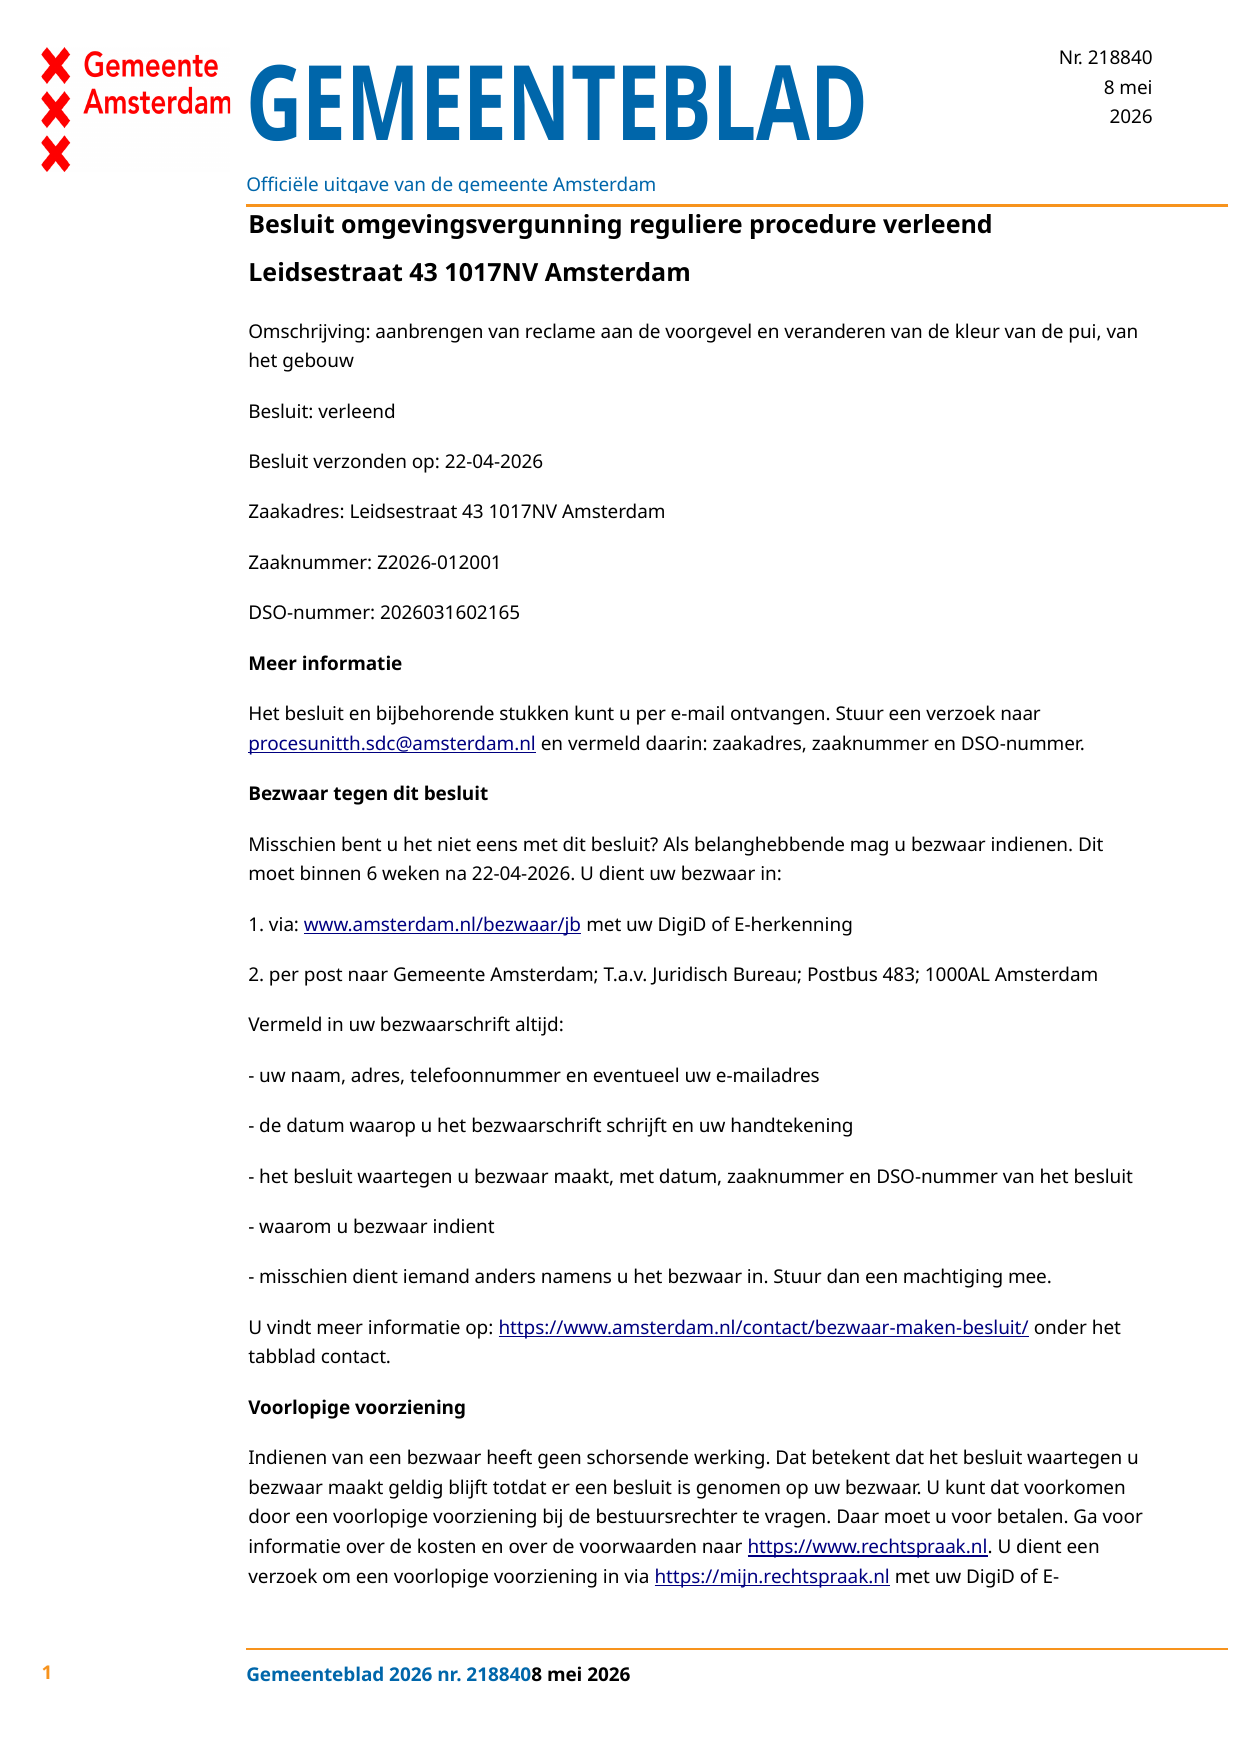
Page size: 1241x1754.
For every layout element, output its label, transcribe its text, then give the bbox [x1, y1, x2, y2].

text 1. via: www.amsterdam.nl/bezwaar/jb met uw DigiD of E-herkenning [248, 911, 1152, 937]
text Besluit: verleend [248, 398, 1152, 424]
text - het besluit waartegen u bezwaar maakt, met datum, zaaknummer en DSO-nummer van het besluit [248, 1163, 1152, 1189]
text Misschien bent u het niet eens met dit besluit? Als belanghebbende mag u bezwaar indienen. Dit moet binnen 6 weken na 22-04-2026. U dient uw bezwaar in: [248, 831, 1152, 886]
text Vermeld in uw bezwaarschrift altijd: [248, 1012, 1152, 1037]
text DSO-nummer: 2026031602165 [248, 599, 1152, 625]
text Zaakadres: Leidsestraat 43 1017NV Amsterdam [248, 499, 1152, 524]
text Omschrijving: aanbrengen van reclame aan de voorgevel en veranderen van de kleur van de pui, van het gebouw [248, 318, 1152, 373]
text - waarom u bezwaar indient [248, 1213, 1152, 1239]
text Het besluit en bijbehorende stukken kunt u per e-mail ontvangen. Stuur een verzoek naar procesunitth.sdc@amsterdam.nl en vermeld daarin: zaakadres, zaaknummer en DSO-nummer. [248, 700, 1152, 756]
text Zaaknummer: Z2026-012001 [248, 549, 1152, 575]
text 2. per post naar Gemeente Amsterdam; T.a.v. Juridisch Bureau; Postbus 483; 1000AL Amsterdam [248, 961, 1152, 987]
text - misschien dient iemand anders namens u het bezwaar in. Stuur dan een machtiging mee. [248, 1264, 1152, 1289]
picture [41, 47, 231, 172]
text Indienen van een bezwaar heeft geen schorsende werking. Dat betekent dat het besluit waartegen u bezwaar maakt geldig blijft totdat er een besluit is genomen op uw bezwaar. U kunt dat voorkomen door een voorlopige voorziening bij de bestuursrechter te vragen. Daar moet u voor betalen. Ga voor informatie over de kosten en over de voorwaarden naar https://www.rechtspraak.nl. U dient een verzoek om een voorlopige voorziening in via https://mijn.rechtspraak.nl met uw DigiD of E- [248, 1444, 1152, 1589]
text - uw naam, adres, telefoonnummer en eventueel uw e-mailadres [248, 1062, 1152, 1088]
text Besluit verzonden op: 22-04-2026 [248, 448, 1152, 474]
text Bezwaar tegen dit besluit [248, 780, 1152, 806]
text - de datum waarop u het bezwaarschrift schrijft en uw handtekening [248, 1112, 1152, 1138]
text U vindt meer informatie op: https://www.amsterdam.nl/contact/bezwaar-maken-besluit/ onder het tabblad contact. [248, 1314, 1152, 1369]
text Voorlopige voorziening [248, 1394, 1152, 1420]
text Meer informatie [248, 650, 1152, 676]
text Besluit omgevingsvergunning reguliere procedure verleend Leidsestraat 43 1017NV Amsterdam [248, 207, 1152, 288]
